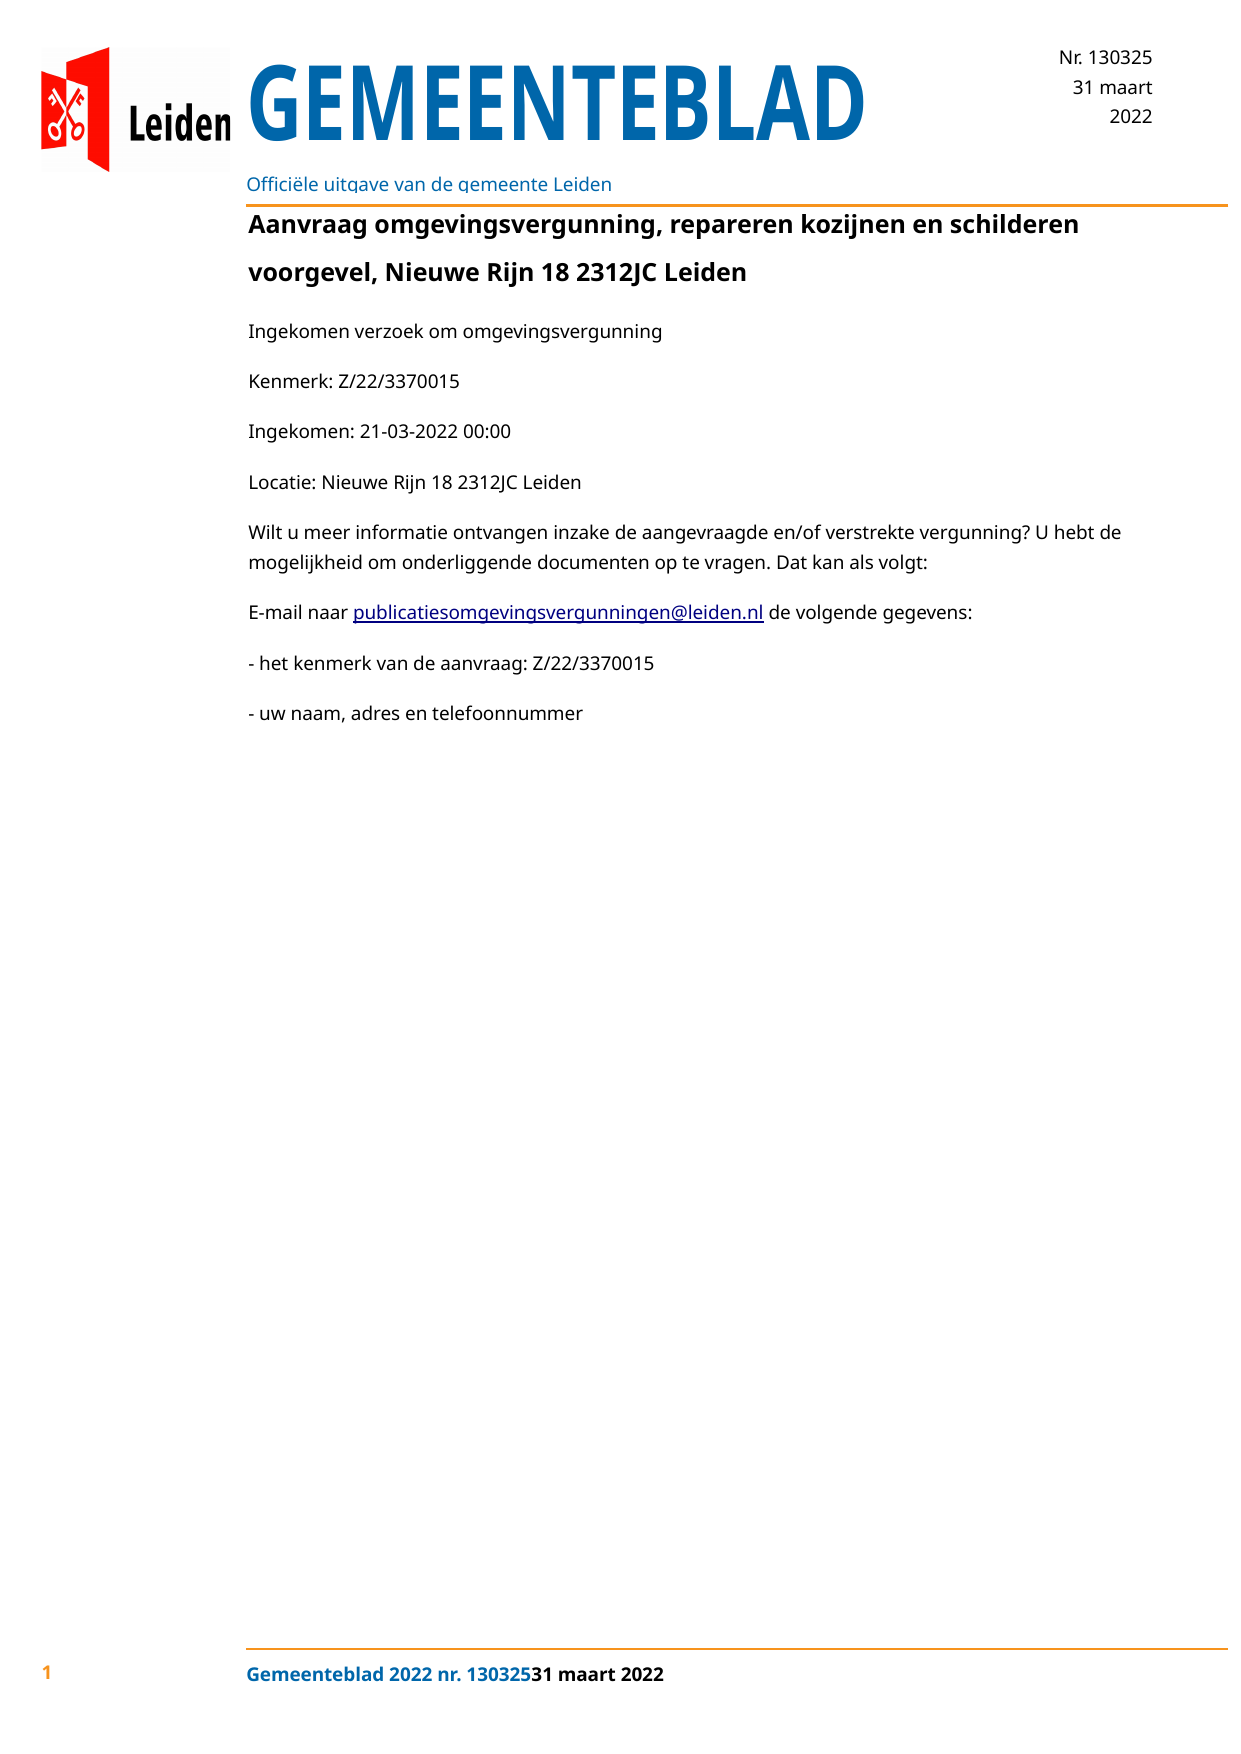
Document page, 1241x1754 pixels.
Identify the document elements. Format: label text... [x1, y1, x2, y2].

text Ingekomen verzoek om omgevingsvergunning [248, 318, 1152, 344]
text - het kenmerk van de aanvraag: Z/22/3370015 [248, 650, 1152, 676]
picture [41, 47, 231, 172]
text - uw naam, adres en telefoonnummer [248, 700, 1152, 726]
text Aanvraag omgevingsvergunning, repareren kozijnen en schilderen voorgevel, Nieuwe Rijn 18 2312JC Leiden [248, 207, 1152, 288]
text E-mail naar publicatiesomgevingsvergunningen@leiden.nl de volgende gegevens: [248, 599, 1152, 625]
text Kenmerk: Z/22/3370015 [248, 368, 1152, 394]
text Ingekomen: 21-03-2022 00:00 [248, 419, 1152, 444]
text Locatie: Nieuwe Rijn 18 2312JC Leiden [248, 469, 1152, 495]
text Wilt u meer informatie ontvangen inzake de aangevraagde en/of verstrekte vergunning? U hebt de mogelijkheid om onderliggende documenten op te vragen. Dat kan als volgt: [248, 519, 1152, 575]
